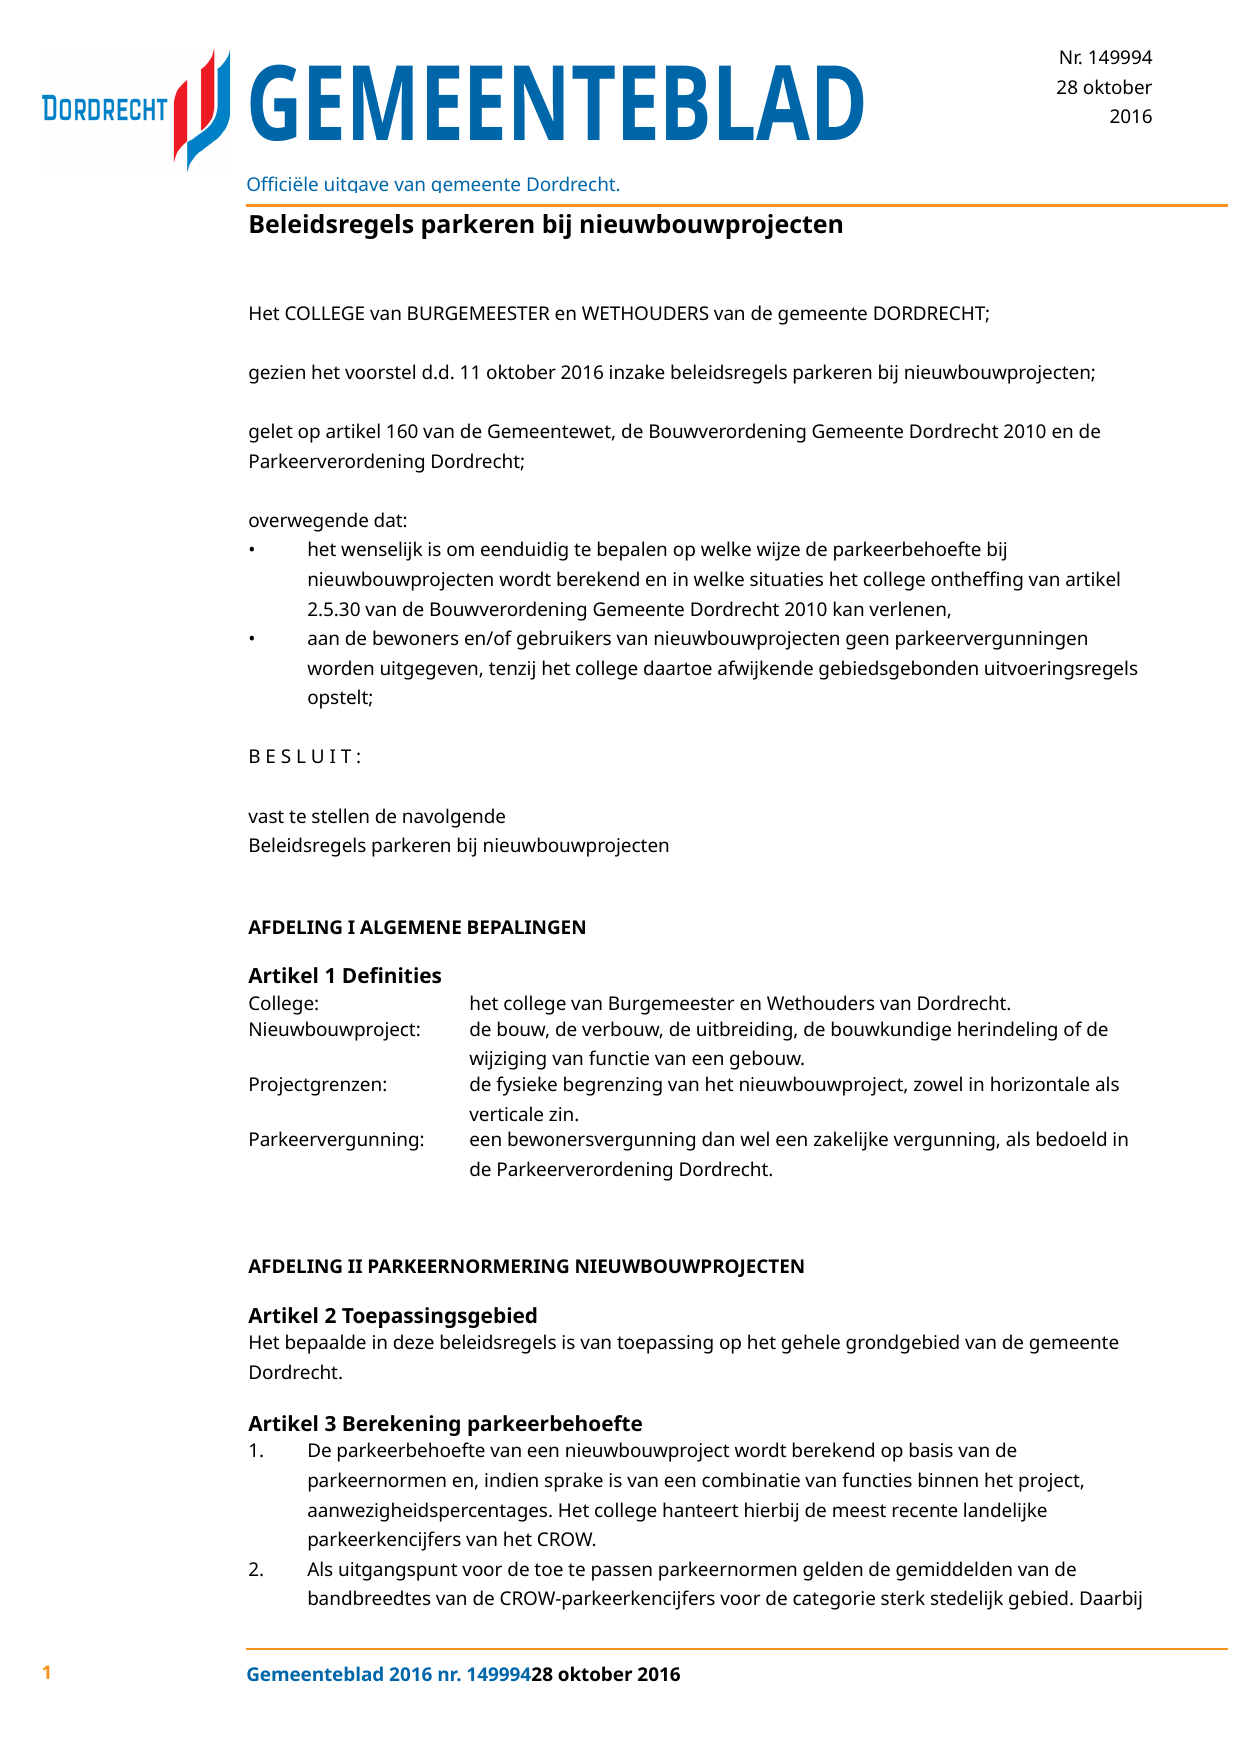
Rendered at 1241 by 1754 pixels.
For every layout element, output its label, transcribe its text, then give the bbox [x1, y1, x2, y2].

table_cell Projectgrenzen: [248, 1071, 469, 1127]
list het wenselijk is om eenduidig te bepalen op welke wijze de parkeerbehoefte bij nieuwbouwprojecten wordt berekend en in welke situaties het college ontheffing van artikel 2.5.30 van de Bouwverordening Gemeente Dordrecht 2010 kan verlenen, [248, 537, 1152, 621]
text Artikel 2 Toepassingsgebied [248, 1301, 1152, 1329]
text Het COLLEGE van BURGEMEESTER en WETHOUDERS van de gemeente DORDRECHT; [248, 300, 1152, 326]
text AFDELING II PARKEERNORMERING NIEUWBOUWPROJECTEN [248, 1252, 1152, 1280]
list aan de bewoners en/of gebruikers van nieuwbouwprojecten geen parkeervergunningen worden uitgegeven, tenzij het college daartoe afwijkende gebiedsgebonden uitvoeringsregels opstelt; [248, 625, 1152, 710]
table_cell Parkeervergunning: [248, 1127, 469, 1182]
text overwegende dat: [248, 507, 1152, 533]
list Als uitgangspunt voor de toe te passen parkeernormen gelden de gemiddelden van de bandbreedtes van de CROW-parkeerkencijfers voor de categorie sterk stedelijk gebied. Daarbij [248, 1556, 1152, 1611]
table_cell Nieuwbouwproject: [248, 1016, 469, 1071]
list De parkeerbehoefte van een nieuwbouwproject wordt berekend op basis van de parkeernormen en, indien sprake is van een combinatie van functies binnen het project, aanwezigheidspercentages. Het college hanteert hierbij de meest recente landelijke parkeerkencijfers van het CROW. [248, 1438, 1152, 1552]
table_cell een bewonersvergunning dan wel een zakelijke vergunning, als bedoeld in de Parkeerverordening Dordrecht. [469, 1127, 1152, 1182]
text Artikel 1 Definities [248, 962, 1152, 990]
text Het bepaalde in deze beleidsregels is van toepassing op het gehele grondgebied van de gemeente Dordrecht. [248, 1329, 1152, 1384]
text gezien het voorstel d.d. 11 oktober 2016 inzake beleidsregels parkeren bij nieuwbouwprojecten; [248, 359, 1152, 385]
table_cell de bouw, de verbouw, de uitbreiding, de bouwkundige herindeling of de wijziging van functie van een gebouw. [469, 1016, 1152, 1071]
picture [41, 47, 231, 172]
table_header College: [248, 990, 469, 1016]
text vast te stellen de navolgende [248, 803, 1152, 828]
text Beleidsregels parkeren bij nieuwbouwprojecten [248, 832, 1152, 858]
text Beleidsregels parkeren bij nieuwbouwprojecten [248, 207, 1152, 241]
text AFDELING I ALGEMENE BEPALINGEN [248, 912, 1152, 941]
table_cell de fysieke begrenzing van het nieuwbouwproject, zowel in horizontale als verticale zin. [469, 1071, 1152, 1127]
text Artikel 3 Berekening parkeerbehoefte [248, 1409, 1152, 1438]
text gelet op artikel 160 van de Gemeentewet, de Bouwverordening Gemeente Dordrecht 2010 en de Parkeerverordening Dordrecht; [248, 418, 1152, 473]
table_header het college van Burgemeester en Wethouders van Dordrecht. [469, 990, 1152, 1016]
text B E S L U I T : [248, 744, 1152, 769]
